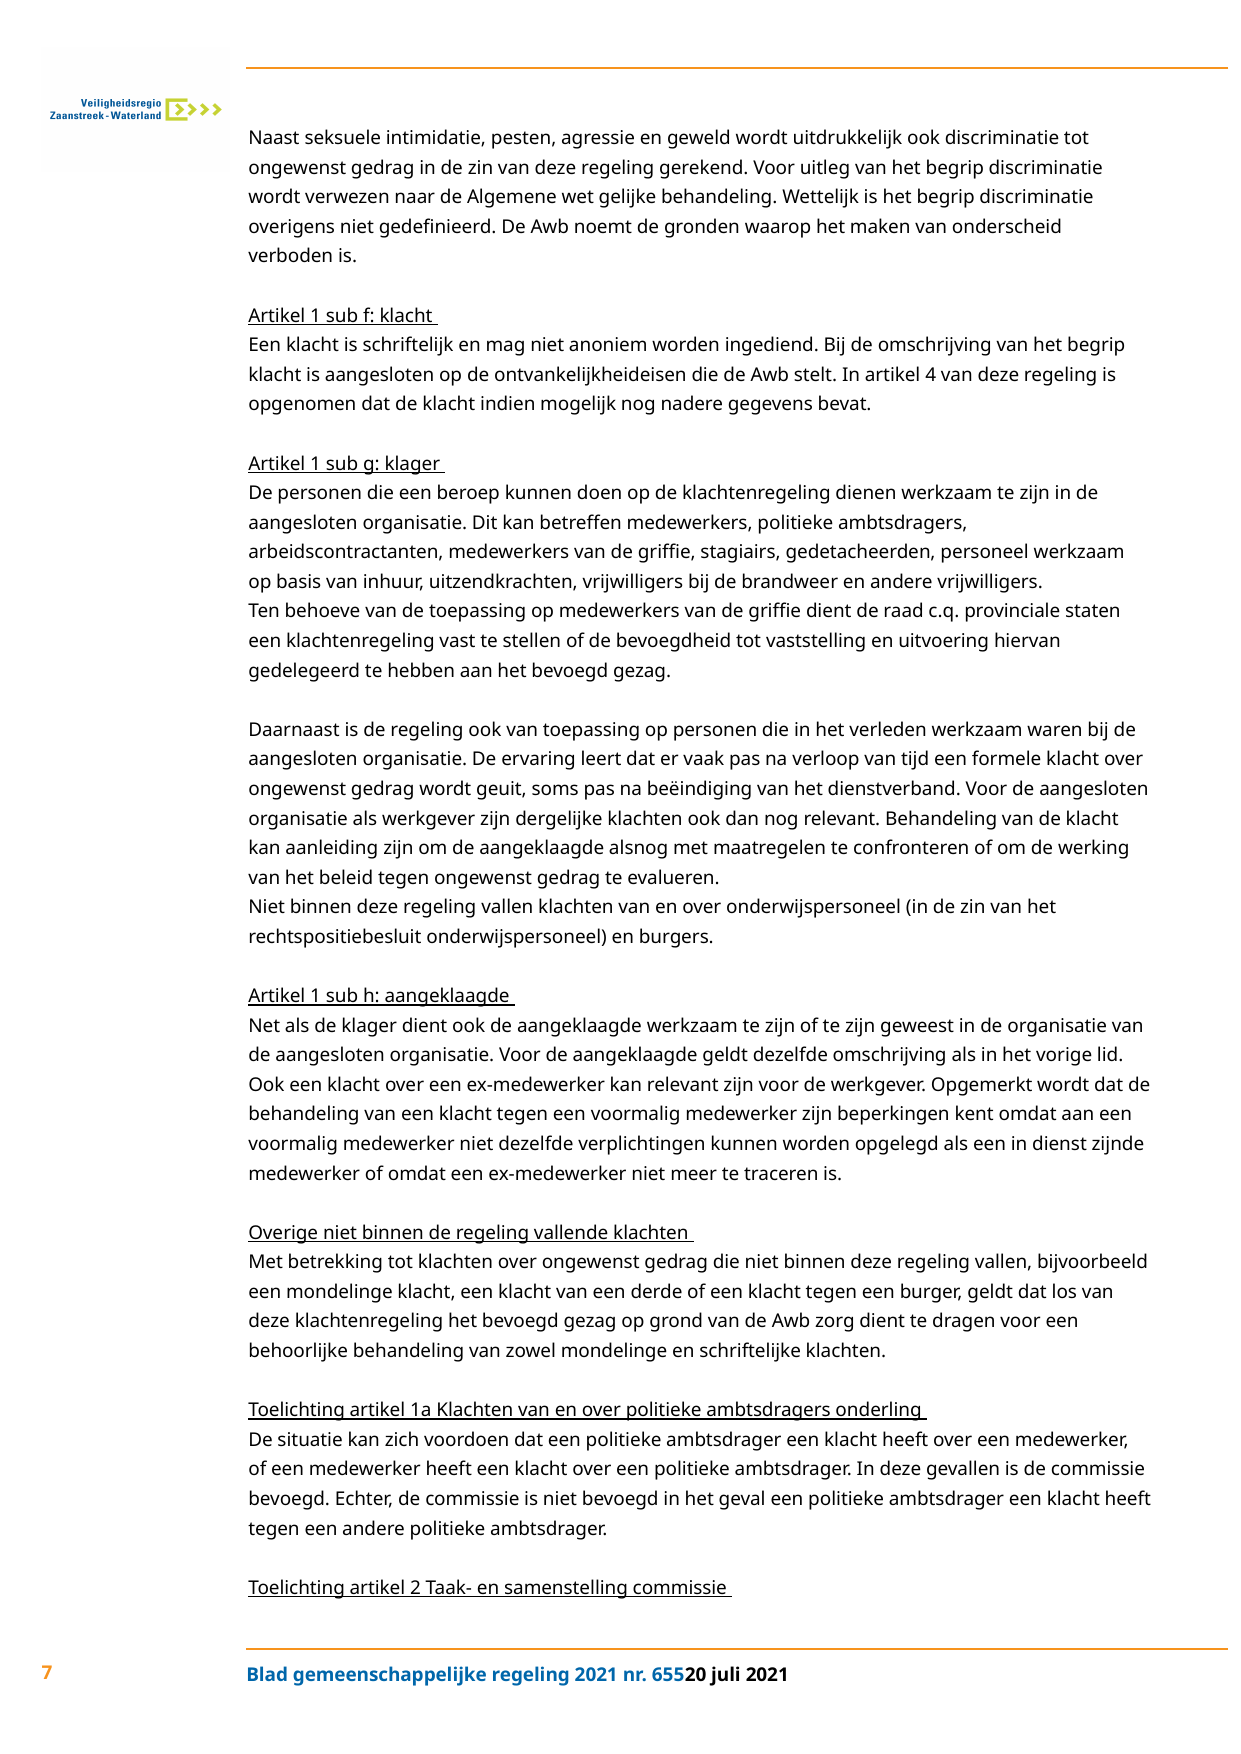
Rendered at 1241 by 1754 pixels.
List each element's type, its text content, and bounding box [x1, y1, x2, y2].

text Artikel 1 sub g: klager [248, 450, 1152, 476]
text Een klacht is schriftelijk en mag niet anoniem worden ingediend. Bij de omschrijving van het begrip klacht is aangesloten op de ontvankelijkheideisen die de Awb stelt. In artikel 4 van deze regeling is opgenomen dat de klacht indien mogelijk nog nadere gegevens bevat. [248, 331, 1152, 416]
text Met betrekking tot klachten over ongewenst gedrag die niet binnen deze regeling vallen, bijvoorbeeld een mondelinge klacht, een klacht van een derde of een klacht tegen een burger, geldt dat los van deze klachtenregeling het bevoegd gezag op grond van de Awb zorg dient te dragen voor een behoorlijke behandeling van zowel mondelinge en schriftelijke klachten. [248, 1248, 1152, 1363]
text Overige niet binnen de regeling vallende klachten [248, 1219, 1152, 1245]
text Toelichting artikel 1a Klachten van en over politieke ambtsdragers onderling [248, 1396, 1152, 1422]
text De personen die een beroep kunnen doen op de klachtenregeling dienen werkzaam te zijn in de aangesloten organisatie. Dit kan betreffen medewerkers, politieke ambtsdragers, arbeidscontractanten, medewerkers van de griffie, stagiairs, gedetacheerden, personeel werkzaam op basis van inhuur, uitzendkrachten, vrijwilligers bij de brandweer en andere vrijwilligers. [248, 479, 1152, 594]
text Artikel 1 sub h: aangeklaagde [248, 982, 1152, 1008]
text Toelichting artikel 2 Taak- en samenstelling commissie [248, 1574, 1152, 1600]
text De situatie kan zich voordoen dat een politieke ambtsdrager een klacht heeft over een medewerker, of een medewerker heeft een klacht over een politieke ambtsdrager. In deze gevallen is de commissie bevoegd. Echter, de commissie is niet bevoegd in het geval een politieke ambtsdrager een klacht heeft tegen een andere politieke ambtsdrager. [248, 1426, 1152, 1541]
picture [41, 47, 231, 172]
text Niet binnen deze regeling vallen klachten van en over onderwijspersoneel (in de zin van het rechtspositiebesluit onderwijspersoneel) en burgers. [248, 893, 1152, 949]
text Daarnaast is de regeling ook van toepassing op personen die in het verleden werkzaam waren bij de aangesloten organisatie. De ervaring leert dat er vaak pas na verloop van tijd een formele klacht over ongewenst gedrag wordt geuit, soms pas na beëindiging van het dienstverband. Voor de aangesloten organisatie als werkgever zijn dergelijke klachten ook dan nog relevant. Behandeling van de klacht kan aanleiding zijn om de aangeklaagde alsnog met maatregelen te confronteren of om de werking van het beleid tegen ongewenst gedrag te evalueren. [248, 716, 1152, 890]
text Ten behoeve van de toepassing op medewerkers van de griffie dient de raad c.q. provinciale staten een klachtenregeling vast te stellen of de bevoegdheid tot vaststelling en uitvoering hiervan gedelegeerd te hebben aan het bevoegd gezag. [248, 598, 1152, 683]
text Naast seksuele intimidatie, pesten, agressie en geweld wordt uitdrukkelijk ook discriminatie tot ongewenst gedrag in de zin van deze regeling gerekend. Voor uitleg van het begrip discriminatie wordt verwezen naar de Algemene wet gelijke behandeling. Wettelijk is het begrip discriminatie overigens niet gedefinieerd. De Awb noemt de gronden waarop het maken van onderscheid verboden is. [248, 124, 1152, 268]
text Net als de klager dient ook de aangeklaagde werkzaam te zijn of te zijn geweest in de organisatie van de aangesloten organisatie. Voor de aangeklaagde geldt dezelfde omschrijving als in het vorige lid. Ook een klacht over een ex-medewerker kan relevant zijn voor de werkgever. Opgemerkt wordt dat de behandeling van een klacht tegen een voormalig medewerker zijn beperkingen kent omdat aan een voormalig medewerker niet dezelfde verplichtingen kunnen worden opgelegd als een in dienst zijnde medewerker of omdat een ex-medewerker niet meer te traceren is. [248, 1012, 1152, 1186]
text Artikel 1 sub f: klacht [248, 302, 1152, 328]
